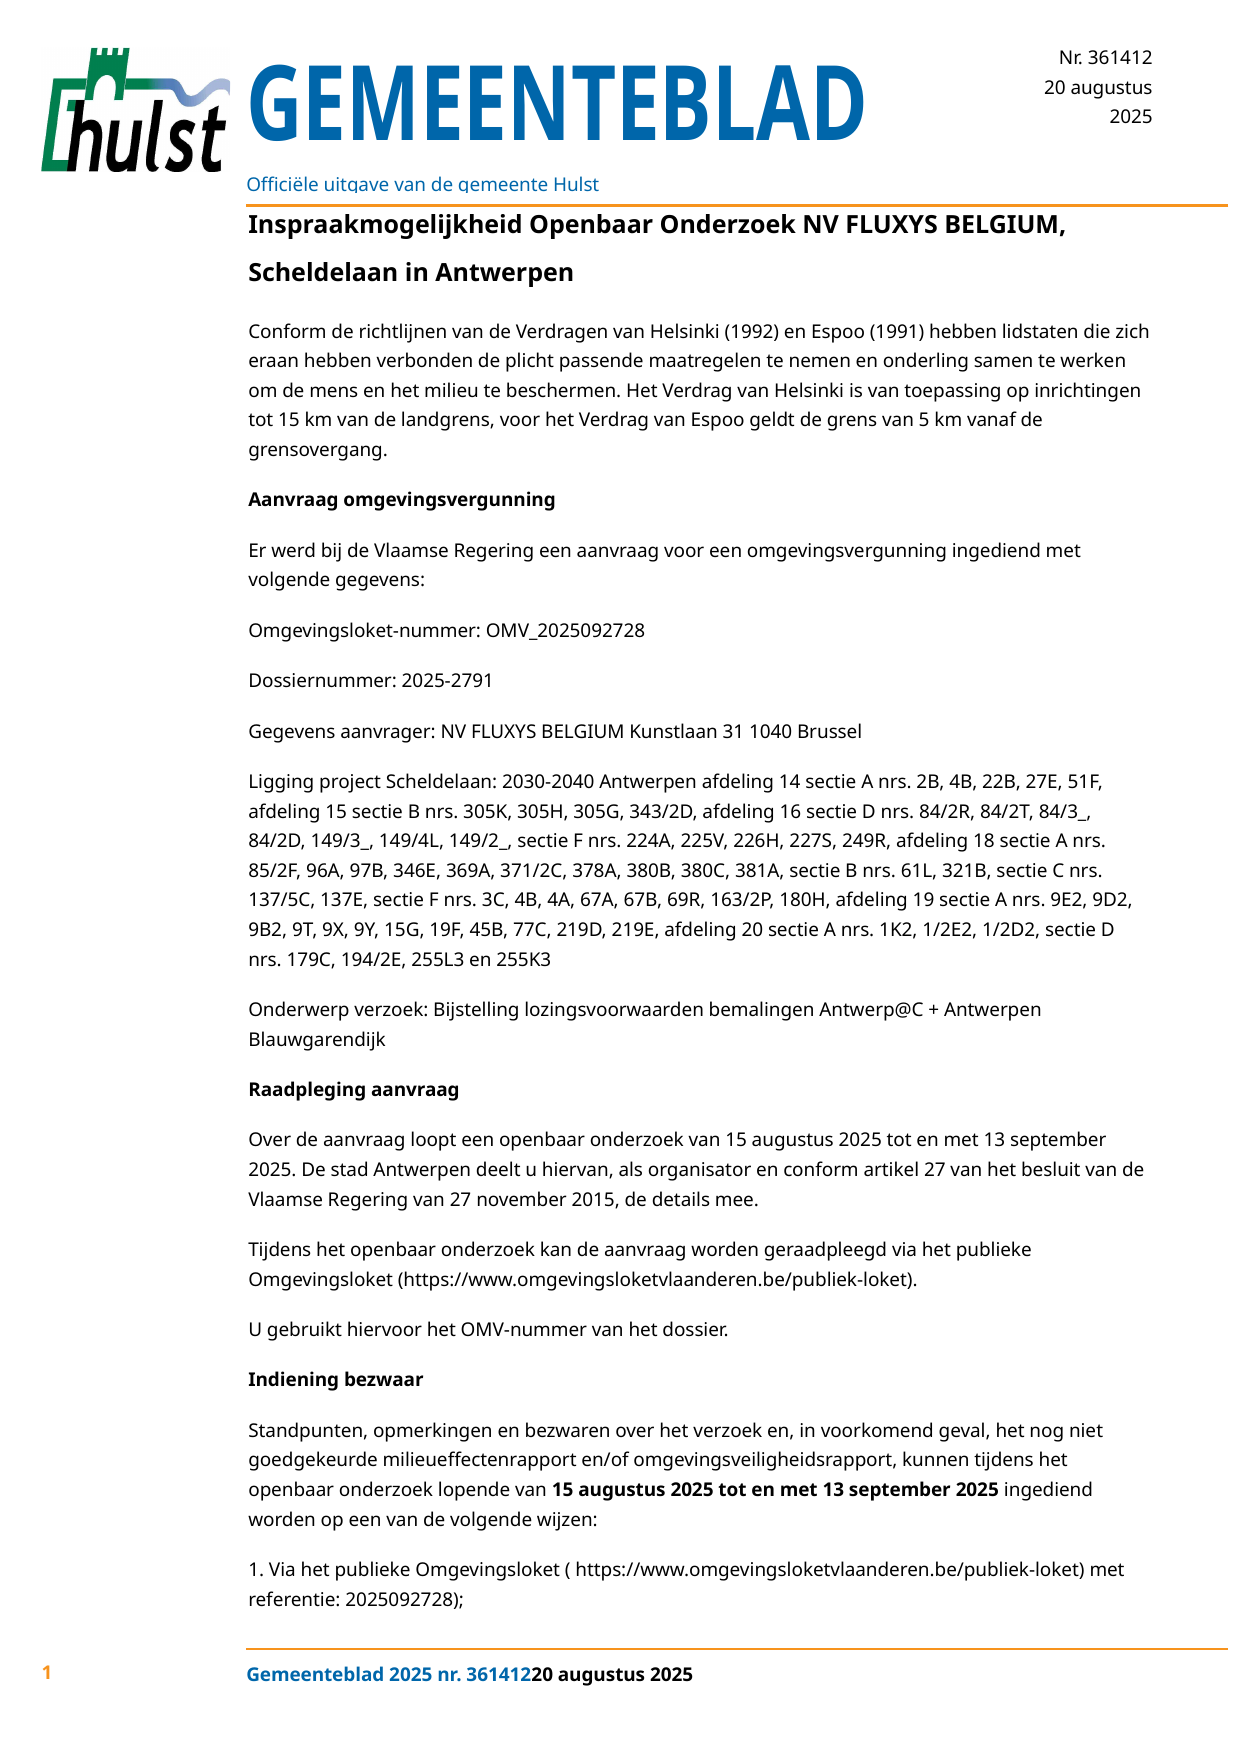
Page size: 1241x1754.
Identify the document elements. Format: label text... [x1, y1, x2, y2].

text Over de aanvraag loopt een openbaar onderzoek van 15 augustus 2025 tot en met 13 september 2025. De stad Antwerpen deelt u hiervan, als organisator en conform artikel 27 van het besluit van de Vlaamse Regering van 27 november 2015, de details mee. [248, 1127, 1152, 1212]
text U gebruikt hiervoor het OMV-nummer van het dossier. [248, 1316, 1152, 1342]
text Gegevens aanvrager: NV FLUXYS BELGIUM Kunstlaan 31 1040 Brussel [248, 718, 1152, 744]
text Ligging project Scheldelaan: 2030-2040 Antwerpen afdeling 14 sectie A nrs. 2B, 4B, 22B, 27E, 51F, afdeling 15 sectie B nrs. 305K, 305H, 305G, 343/2D, afdeling 16 sectie D nrs. 84/2R, 84/2T, 84/3_, 84/2D, 149/3_, 149/4L, 149/2_, sectie F nrs. 224A, 225V, 226H, 227S, 249R, afdeling 18 sectie A nrs. 85/2F, 96A, 97B, 346E, 369A, 371/2C, 378A, 380B, 380C, 381A, sectie B nrs. 61L, 321B, sectie C nrs. 137/5C, 137E, sectie F nrs. 3C, 4B, 4A, 67A, 67B, 69R, 163/2P, 180H, afdeling 19 sectie A nrs. 9E2, 9D2, 9B2, 9T, 9X, 9Y, 15G, 19F, 45B, 77C, 219D, 219E, afdeling 20 sectie A nrs. 1K2, 1/2E2, 1/2D2, sectie D nrs. 179C, 194/2E, 255L3 en 255K3 [248, 768, 1152, 972]
text Omgevingsloket-nummer: OMV_2025092728 [248, 617, 1152, 643]
text Standpunten, opmerkingen en bezwaren over het verzoek en, in voorkomend geval, het nog niet goedgekeurde milieueffectenrapport en/of omgevingsveiligheidsrapport, kunnen tijdens het openbaar onderzoek lopende van 15 augustus 2025 tot en met 13 september 2025 ingediend worden op een van de volgende wijzen: [248, 1417, 1152, 1532]
text Aanvraag omgevingsvergunning [248, 487, 1152, 512]
text 1. Via het publieke Omgevingsloket ( https://www.omgevingsloketvlaanderen.be/publiek-loket) met referentie: 2025092728); [248, 1556, 1152, 1612]
text Conform de richtlijnen van de Verdragen van Helsinki (1992) en Espoo (1991) hebben lidstaten die zich eraan hebben verbonden de plicht passende maatregelen te nemen en onderling samen te werken om de mens en het milieu te beschermen. Het Verdrag van Helsinki is van toepassing op inrichtingen tot 15 km van de landgrens, voor het Verdrag van Espoo geldt de grens van 5 km vanaf de grensovergang. [248, 318, 1152, 462]
text Inspraakmogelijkheid Openbaar Onderzoek NV FLUXYS BELGIUM, Scheldelaan in Antwerpen [248, 207, 1152, 288]
picture [41, 47, 231, 172]
text Er werd bij de Vlaamse Regering een aanvraag voor een omgevingsvergunning ingediend met volgende gegevens: [248, 537, 1152, 592]
text Raadpleging aanvraag [248, 1076, 1152, 1102]
text Indiening bezwaar [248, 1367, 1152, 1392]
text Onderwerp verzoek: Bijstelling lozingsvoorwaarden bemalingen Antwerp@C + Antwerpen Blauwgarendijk [248, 996, 1152, 1052]
text Dossiernummer: 2025-2791 [248, 667, 1152, 693]
text Tijdens het openbaar onderzoek kan de aanvraag worden geraadpleegd via het publieke Omgevingsloket (https://www.omgevingsloketvlaanderen.be/publiek-loket). [248, 1236, 1152, 1292]
